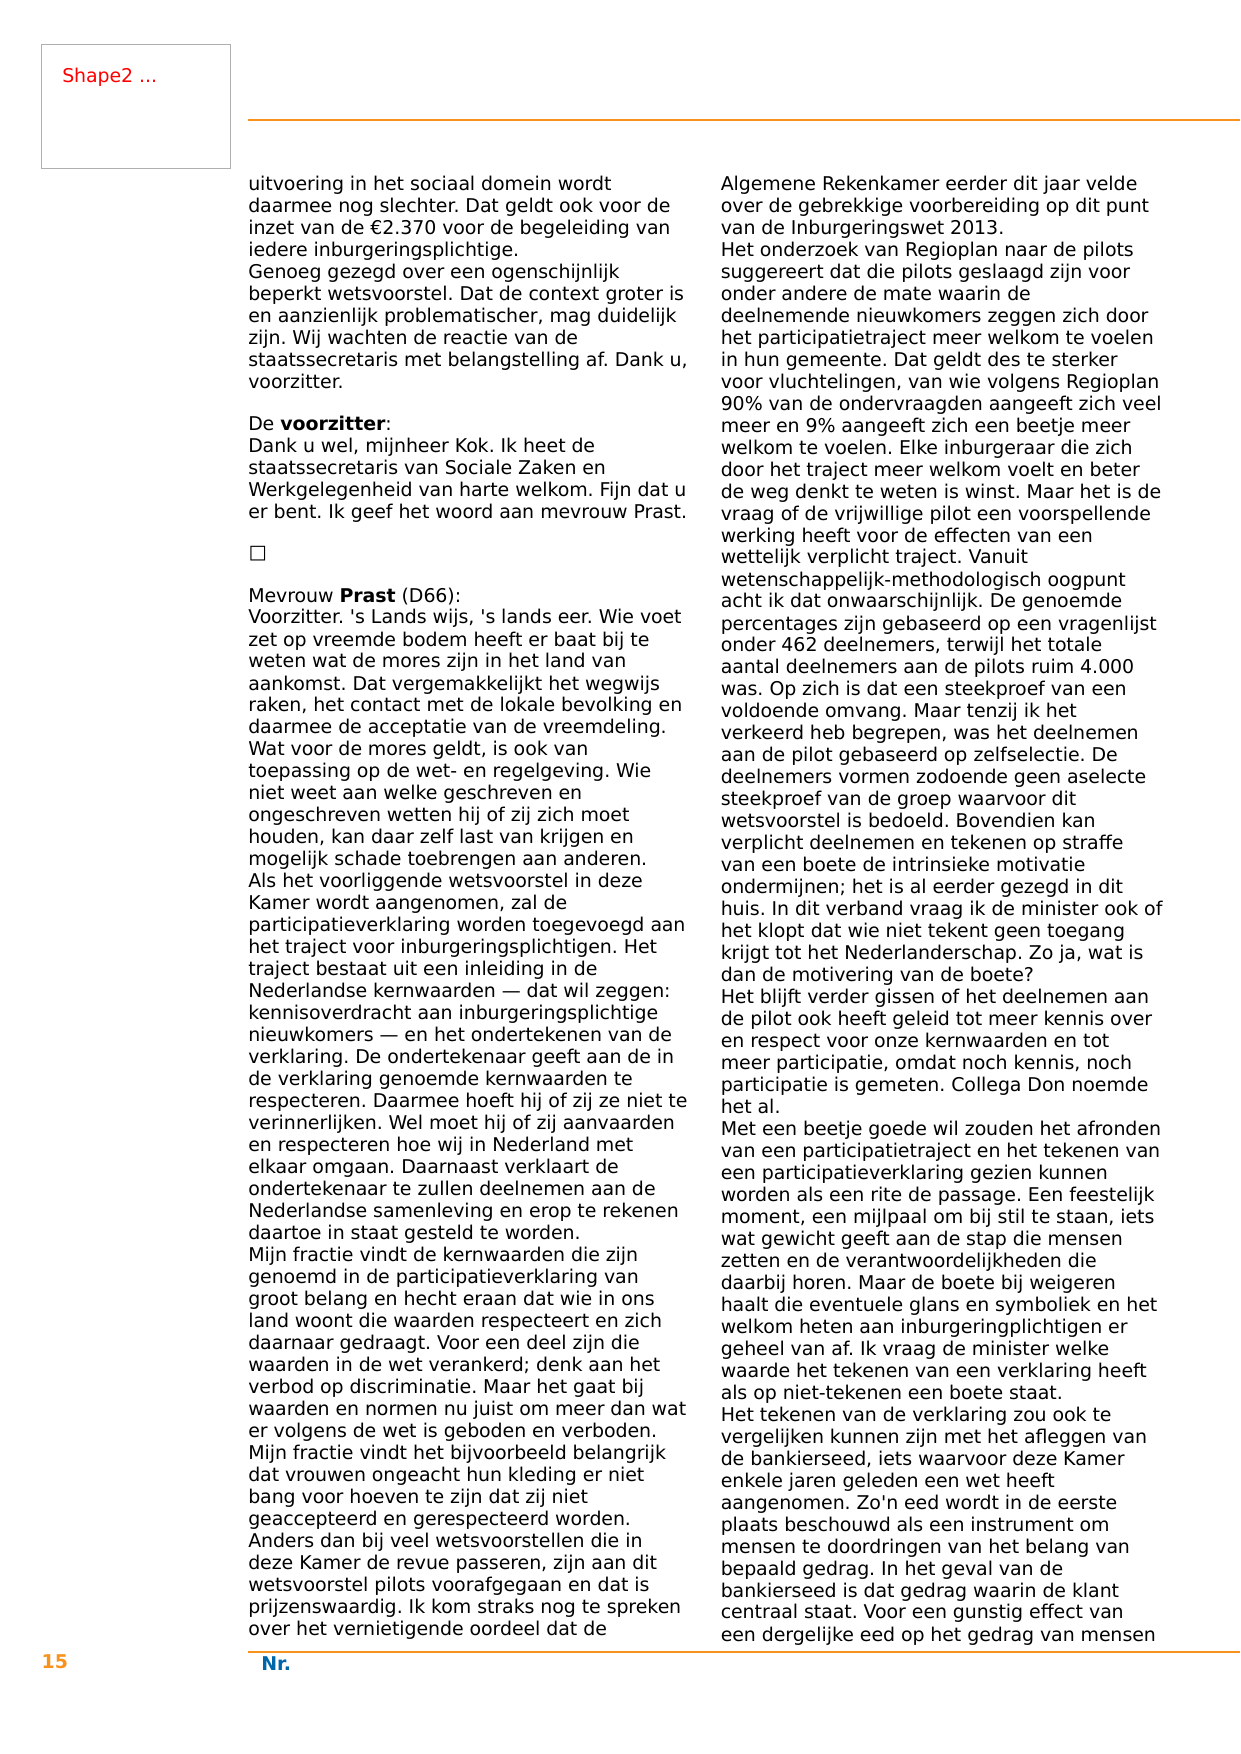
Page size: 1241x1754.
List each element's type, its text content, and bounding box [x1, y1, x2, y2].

text Het onderzoek van Regioplan naar de pilots suggereert dat die pilots geslaagd zijn voor onder andere de mate waarin de deelnemende nieuwkomers zeggen zich door het participatietraject meer welkom te voelen in hun gemeente. Dat geldt des te sterker voor vluchtelingen, van wie volgens Regioplan 90% van de ondervraagden aangeeft zich veel meer en 9% aangeeft zich een beetje meer welkom te voelen. Elke inburgeraar die zich door het traject meer welkom voelt en beter de weg denkt te weten is winst. Maar het is de vraag of de vrijwillige pilot een voorspellende werking heeft voor de effecten van een wettelijk verplicht traject. Vanuit wetenschappelijk-methodologisch oogpunt acht ik dat onwaarschijnlijk. De genoemde percentages zijn gebaseerd op een vragenlijst onder 462 deelnemers, terwijl het totale aantal deelnemers aan de pilots ruim 4.000 was. Op zich is dat een steekproef van een voldoende omvang. Maar tenzij ik het verkeerd heb begrepen, was het deelnemen aan de pilot gebaseerd op zelfselectie. De deelnemers vormen zodoende geen aselecte steekproef van de groep waarvoor dit wetsvoorstel is bedoeld. Bovendien kan verplicht deelnemen en tekenen op straffe van een boete de intrinsieke motivatie ondermijnen; het is al eerder gezegd in dit huis. In dit verband vraag ik de minister ook of het klopt dat wie niet tekent geen toegang krijgt tot het Nederlanderschap. Zo ja, wat is dan de motivering van de boete? [721, 239, 1163, 986]
text Als het voorliggende wetsvoorstel in deze Kamer wordt aangenomen, zal de participatieverklaring worden toegevoegd aan het traject voor inburgeringsplichtigen. Het traject bestaat uit een inleiding in de Nederlandse kernwaarden — dat wil zeggen: kennisoverdracht aan inburgeringsplichtige nieuwkomers — en het ondertekenen van de verklaring. De ondertekenaar geeft aan de in de verklaring genoemde kernwaarden te respecteren. Daarmee hoeft hij of zij ze niet te verinnerlijken. Wel moet hij of zij aanvaarden en respecteren hoe wij in Nederland met elkaar omgaan. Daarnaast verklaart de ondertekenaar te zullen deelnemen aan de Nederlandse samenleving en erop te rekenen daartoe in staat gesteld te worden. [248, 870, 691, 1244]
text uitvoering in het sociaal domein wordt daarmee nog slechter. Dat geldt ook voor de inzet van de €2.370 voor de begeleiding van iedere inburgeringsplichtige. [248, 173, 691, 261]
text Het tekenen van de verklaring zou ook te vergelijken kunnen zijn met het afleggen van de bankierseed, iets waarvoor deze Kamer enkele jaren geleden een wet heeft aangenomen. Zo'n eed wordt in de eerste plaats beschouwd als een instrument om mensen te doordringen van het belang van bepaald gedrag. In het geval van de bankierseed is dat gedrag waarin de klant centraal staat. Voor een gunstig effect van een dergelijke eed op het gedrag van mensen [721, 1404, 1163, 1645]
text Mevrouw Prast (D66): [248, 584, 691, 606]
text Dank u wel, mijnheer Kok. Ik heet de staatssecretaris van Sociale Zaken en Werkgelegenheid van harte welkom. Fijn dat u er bent. Ik geef het woord aan mevrouw Prast. [248, 434, 691, 522]
text Anders dan bij veel wetsvoorstellen die in deze Kamer de revue passeren, zijn aan dit wetsvoorstel pilots voorafgegaan en dat is prijzenswaardig. Ik kom straks nog te spreken over het vernietigende oordeel dat de [248, 1529, 691, 1639]
text Mijn fractie vindt de kernwaarden die zijn genoemd in de participatieverklaring van groot belang en hecht eraan dat wie in ons land woont die waarden respecteert en zich daarnaar gedraagt. Voor een deel zijn die waarden in de wet verankerd; denk aan het verbod op discriminatie. Maar het gaat bij waarden en normen nu juist om meer dan wat er volgens de wet is geboden en verboden. Mijn fractie vindt het bijvoorbeeld belangrijk dat vrouwen ongeacht hun kleding er niet bang voor hoeven te zijn dat zij niet geaccepteerd en gerespecteerd worden. [248, 1244, 691, 1529]
text Algemene Rekenkamer eerder dit jaar velde over de gebrekkige voorbereiding op dit punt van de Inburgeringswet 2013. [721, 173, 1163, 239]
text Het blijft verder gissen of het deelnemen aan de pilot ook heeft geleid tot meer kennis over en respect voor onze kernwaarden en tot meer participatie, omdat noch kennis, noch participatie is gemeten. Collega Don noemde het al. [721, 986, 1163, 1118]
text Genoeg gezegd over een ogenschijnlijk beperkt wetsvoorstel. Dat de context groter is en aanzienlijk problematischer, mag duidelijk zijn. Wij wachten de reactie van de staatssecretaris met belangstelling af. Dank u, voorzitter. [248, 261, 691, 393]
text Met een beetje goede wil zouden het afronden van een participatietraject en het tekenen van een participatieverklaring gezien kunnen worden als een rite de passage. Een feestelijk moment, een mijlpaal om bij stil te staan, iets wat gewicht geeft aan de stap die mensen zetten en de verantwoordelijkheden die daarbij horen. Maar de boete bij weigeren haalt die eventuele glans en symboliek en het welkom heten aan inburgeringplichtigen er geheel van af. Ik vraag de minister welke waarde het tekenen van een verklaring heeft als op niet-tekenen een boete staat. [721, 1118, 1163, 1404]
text Voorzitter. 's Lands wijs, 's lands eer. Wie voet zet op vreemde bodem heeft er baat bij te weten wat de mores zijn in het land van aankomst. Dat vergemakkelijkt het wegwijs raken, het contact met de lokale bevolking en daarmee de acceptatie van de vreemdeling. Wat voor de mores geldt, is ook van toepassing op de wet- en regelgeving. Wie niet weet aan welke geschreven en ongeschreven wetten hij of zij zich moet houden, kan daar zelf last van krijgen en mogelijk schade toebrengen aan anderen. [248, 606, 691, 870]
text ⬜ [248, 542, 691, 564]
text De voorzitter: [248, 413, 691, 434]
